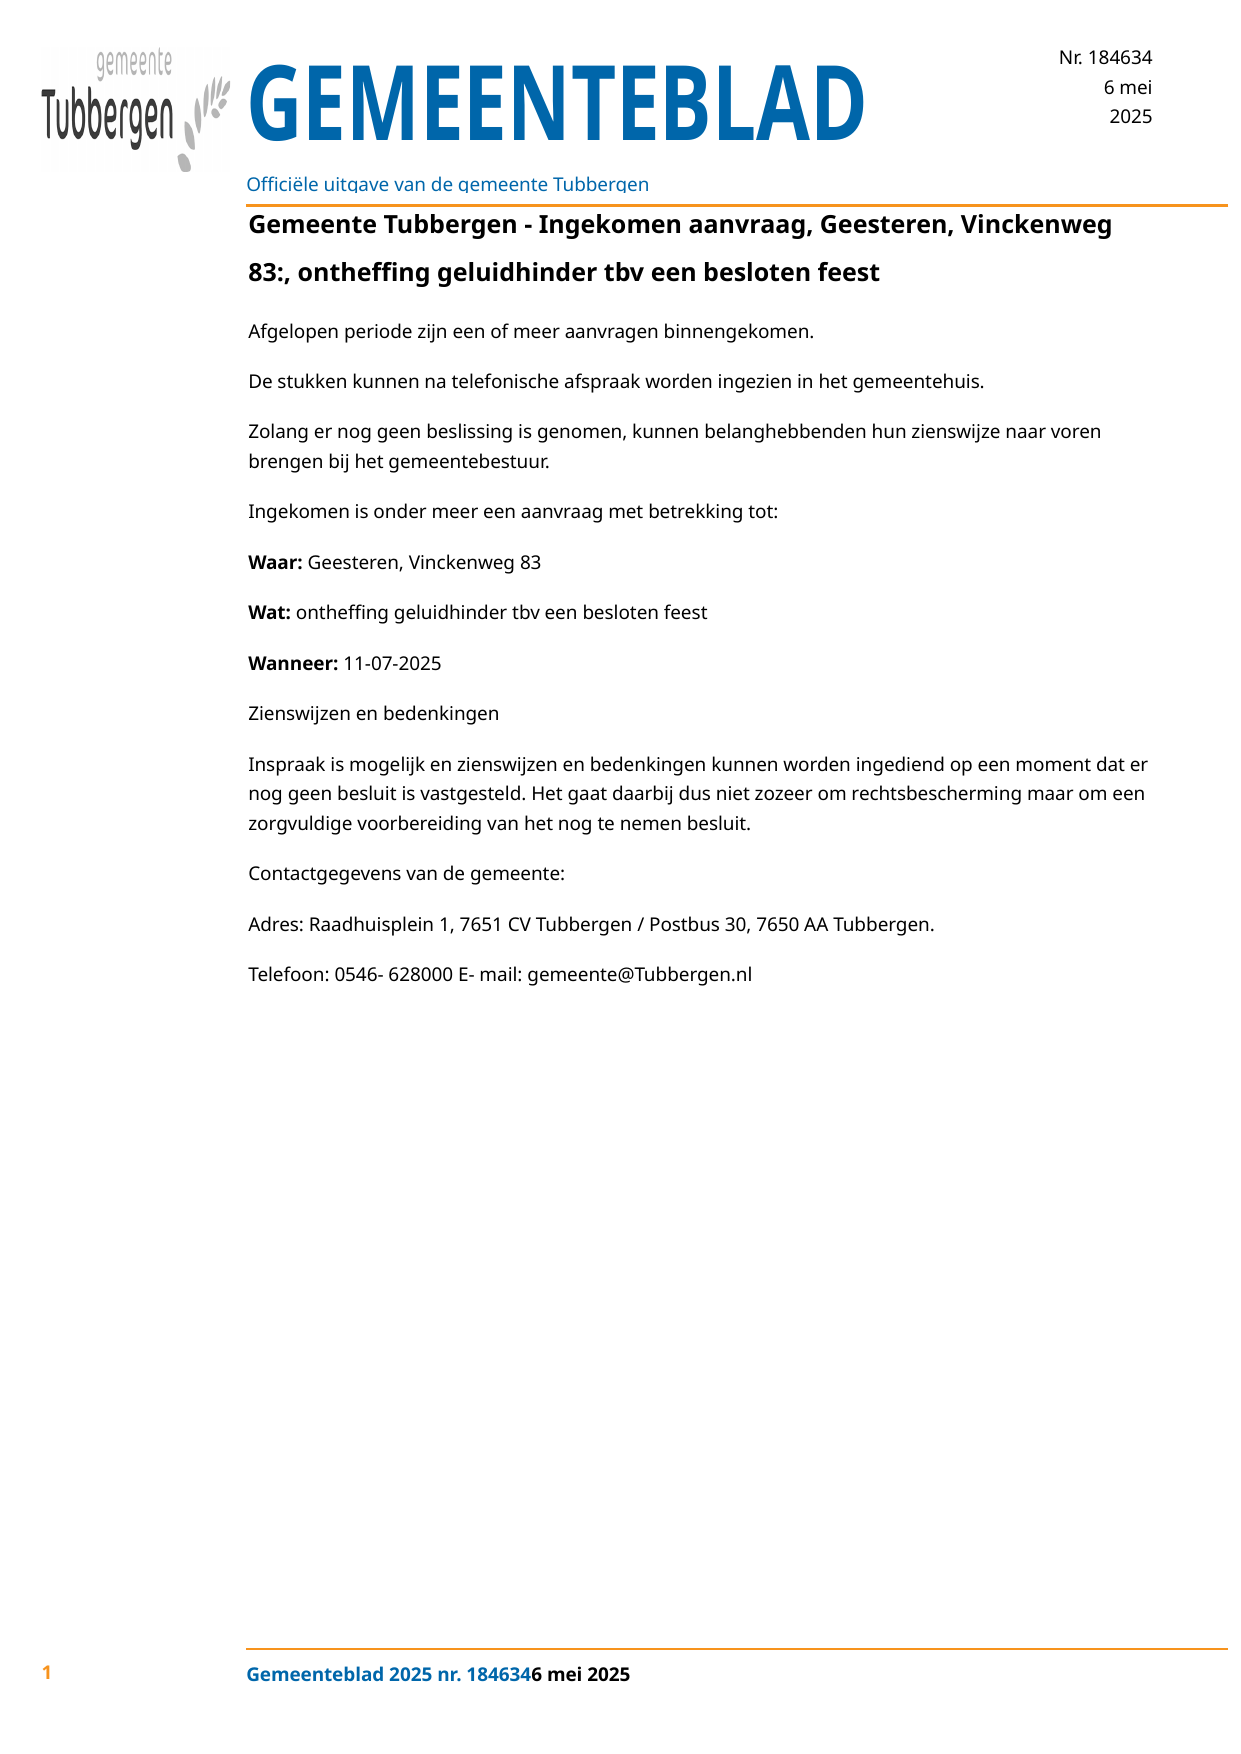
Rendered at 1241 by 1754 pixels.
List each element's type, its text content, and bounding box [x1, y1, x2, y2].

text Wat: ontheffing geluidhinder tbv een besloten feest [248, 599, 1152, 625]
text Inspraak is mogelijk en zienswijzen en bedenkingen kunnen worden ingediend op een moment dat er nog geen besluit is vastgesteld. Het gaat daarbij dus niet zozeer om rechtsbescherming maar om een zorgvuldige voorbereiding van het nog te nemen besluit. [248, 751, 1152, 836]
text Zolang er nog geen beslissing is genomen, kunnen belanghebbenden hun zienswijze naar voren brengen bij het gemeentebestuur. [248, 419, 1152, 474]
text Contactgegevens van de gemeente: [248, 860, 1152, 886]
text Zienswijzen en bedenkingen [248, 700, 1152, 726]
text Waar: Geesteren, Vinckenweg 83 [248, 549, 1152, 575]
text De stukken kunnen na telefonische afspraak worden ingezien in het gemeentehuis. [248, 368, 1152, 394]
text Wanneer: 11-07-2025 [248, 650, 1152, 676]
text Adres: Raadhuisplein 1, 7651 CV Tubbergen / Postbus 30, 7650 AA Tubbergen. [248, 911, 1152, 937]
text Telefoon: 0546- 628000 E- mail: gemeente@Tubbergen.nl [248, 961, 1152, 987]
text Ingekomen is onder meer een aanvraag met betrekking tot: [248, 499, 1152, 524]
picture [41, 47, 231, 172]
text Gemeente Tubbergen - Ingekomen aanvraag, Geesteren, Vinckenweg 83:, ontheffing geluidhinder tbv een besloten feest [248, 207, 1152, 288]
text Afgelopen periode zijn een of meer aanvragen binnengekomen. [248, 318, 1152, 344]
